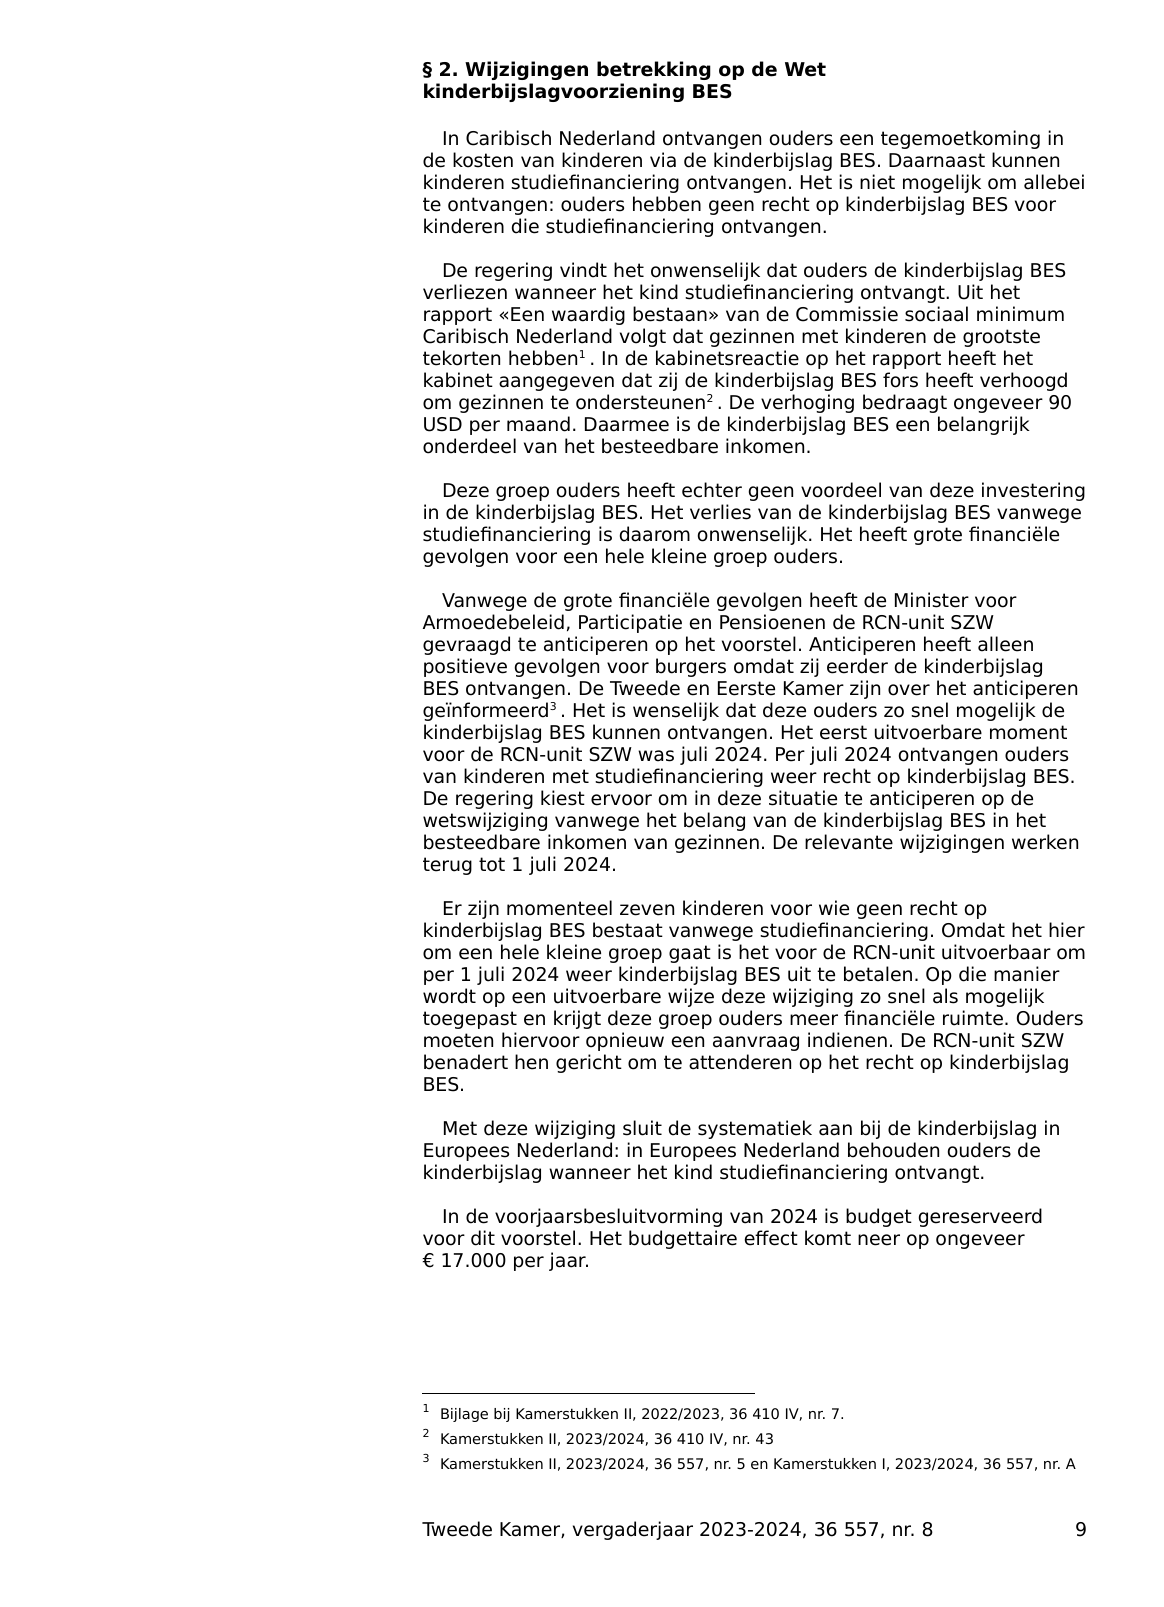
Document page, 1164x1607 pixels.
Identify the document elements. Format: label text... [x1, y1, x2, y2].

subtitle § 2. Wijzigingen betrekking op de Wet kinderbijslagvoorziening BES [422, 59, 1087, 103]
text In de voorjaarsbesluitvorming van 2024 is budget gereserveerd voor dit voorstel. Het budgettaire effect komt neer op ongeveer € 17.000 per jaar. [422, 1206, 1087, 1272]
text Vanwege de grote financiële gevolgen heeft de Minister voor Armoedebeleid, Participatie en Pensioenen de RCN-unit SZW gevraagd te anticiperen op het voorstel. Anticiperen heeft alleen positieve gevolgen voor burgers omdat zij eerder de kinderbijslag BES ontvangen. De Tweede en Eerste Kamer zijn over het anticiperen geïnformeerd. Het is wenselijk dat deze ouders zo snel mogelijk de kinderbijslag BES kunnen ontvangen. Het eerst uitvoerbare moment voor de RCN-unit SZW was juli 2024. Per juli 2024 ontvangen ouders van kinderen met studiefinanciering weer recht op kinderbijslag BES. De regering kiest ervoor om in deze situatie te anticiperen op de wetswijziging vanwege het belang van de kinderbijslag BES in het besteedbare inkomen van gezinnen. De relevante wijzigingen werken terug tot 1 juli 2024. [422, 590, 1087, 876]
text Deze groep ouders heeft echter geen voordeel van deze investering in de kinderbijslag BES. Het verlies van de kinderbijslag BES vanwege studiefinanciering is daarom onwenselijk. Het heeft grote financiële gevolgen voor een hele kleine groep ouders. [422, 480, 1087, 568]
text Met deze wijziging sluit de systematiek aan bij de kinderbijslag in Europees Nederland: in Europees Nederland behouden ouders de kinderbijslag wanneer het kind studiefinanciering ontvangt. [422, 1118, 1087, 1184]
text De regering vindt het onwenselijk dat ouders de kinderbijslag BES verliezen wanneer het kind studiefinanciering ontvangt. Uit het rapport «Een waardig bestaan» van de Commissie sociaal minimum Caribisch Nederland volgt dat gezinnen met kinderen de grootste tekorten hebben. In de kabinetsreactie op het rapport heeft het kabinet aangegeven dat zij de kinderbijslag BES fors heeft verhoogd om gezinnen te ondersteunen. De verhoging bedraagt ongeveer 90 USD per maand. Daarmee is de kinderbijslag BES een belangrijk onderdeel van het besteedbare inkomen. [422, 260, 1087, 458]
text Er zijn momenteel zeven kinderen voor wie geen recht op kinderbijslag BES bestaat vanwege studiefinanciering. Omdat het hier om een hele kleine groep gaat is het voor de RCN-unit uitvoerbaar om per 1 juli 2024 weer kinderbijslag BES uit te betalen. Op die manier wordt op een uitvoerbare wijze deze wijziging zo snel als mogelijk toegepast en krijgt deze groep ouders meer financiële ruimte. Ouders moeten hiervoor opnieuw een aanvraag indienen. De RCN-unit SZW benadert hen gericht om te attenderen op het recht op kinderbijslag BES. [422, 898, 1087, 1096]
text Kamerstukken II, 2023/2024, 36 410 IV, nr. 43 [422, 1427, 1087, 1449]
text Kamerstukken II, 2023/2024, 36 557, nr. 5 en Kamerstukken I, 2023/2024, 36 557, nr. A [422, 1452, 1087, 1474]
text In Caribisch Nederland ontvangen ouders een tegemoetkoming in de kosten van kinderen via de kinderbijslag BES. Daarnaast kunnen kinderen studiefinanciering ontvangen. Het is niet mogelijk om allebei te ontvangen: ouders hebben geen recht op kinderbijslag BES voor kinderen die studiefinanciering ontvangen. [422, 128, 1087, 238]
text Bijlage bij Kamerstukken II, 2022/2023, 36 410 IV, nr. 7. [422, 1402, 1087, 1424]
